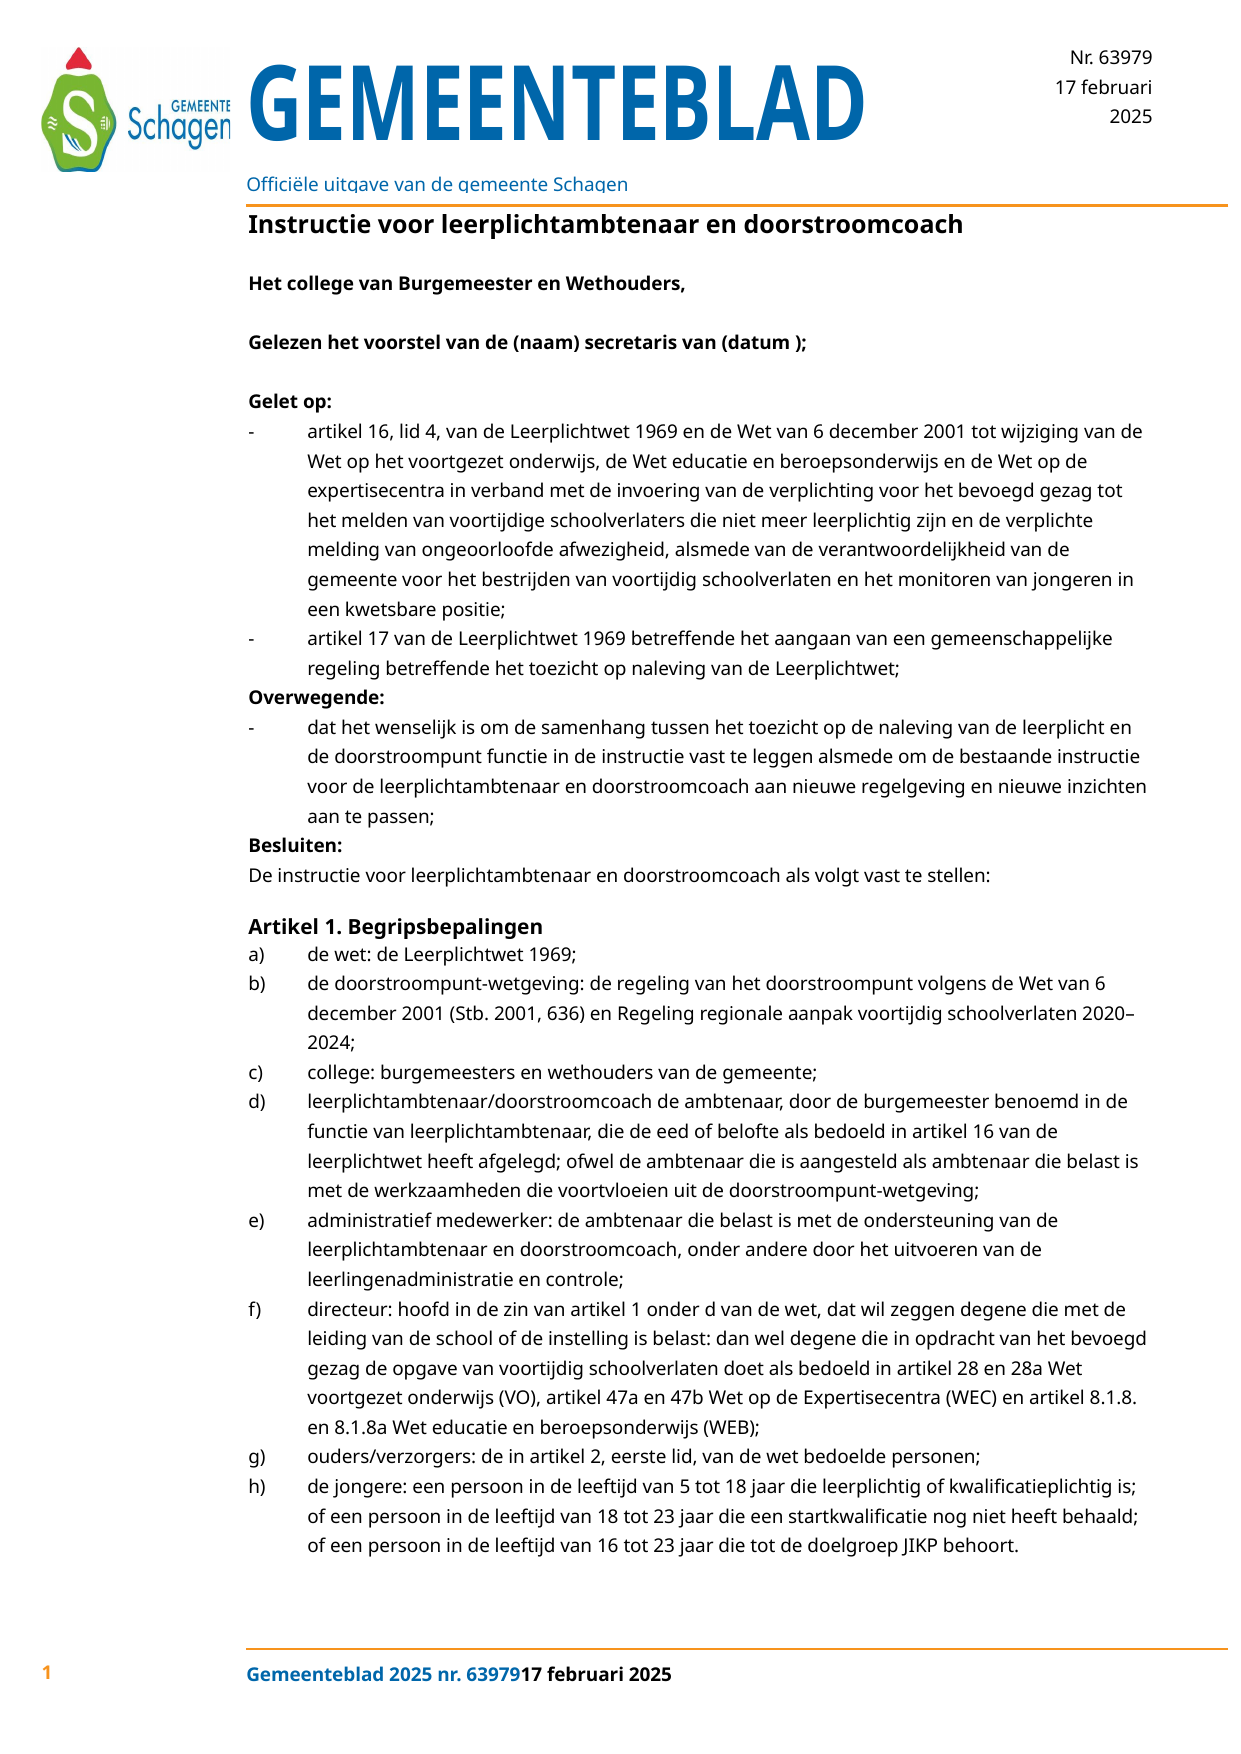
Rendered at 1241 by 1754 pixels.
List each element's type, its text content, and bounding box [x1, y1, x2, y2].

text Besluiten: [248, 832, 1152, 858]
list directeur: hoofd in de zin van artikel 1 onder d van de wet, dat wil zeggen degene die met de leiding van de school of de instelling is belast: dan wel degene die in opdracht van het bevoegd gezag de opgave van voortijdig schoolverlaten doet als bedoeld in artikel 28 en 28a Wet voortgezet onderwijs (VO), artikel 47a en 47b Wet op de Expertisecentra (WEC) en artikel 8.1.8. en 8.1.8a Wet educatie en beroepsonderwijs (WEB); [248, 1296, 1152, 1440]
list ouders/verzorgers: de in artikel 2, eerste lid, van de wet bedoelde personen; [248, 1444, 1152, 1469]
text Instructie voor leerplichtambtenaar en doorstroomcoach [248, 207, 1152, 241]
list artikel 17 van de Leerplichtwet 1969 betreffende het aangaan van een gemeenschappelijke regeling betreffende het toezicht op naleving van de Leerplichtwet; [248, 625, 1152, 681]
list dat het wenselijk is om de samenhang tussen het toezicht op de naleving van de leerplicht en de doorstroompunt functie in de instructie vast te leggen alsmede om de bestaande instructie voor de leerplichtambtenaar en doorstroomcoach aan nieuwe regelgeving en nieuwe inzichten aan te passen; [248, 714, 1152, 828]
list college: burgemeesters en wethouders van de gemeente; [248, 1059, 1152, 1085]
list de doorstroompunt-wetgeving: de regeling van het doorstroompunt volgens de Wet van 6 december 2001 (Stb. 2001, 636) en Regeling regionale aanpak voortijdig schoolverlaten 2020–2024; [248, 970, 1152, 1055]
list administratief medewerker: de ambtenaar die belast is met de ondersteuning van de leerplichtambtenaar en doorstroomcoach, onder andere door het uitvoeren van de leerlingenadministratie en controle; [248, 1207, 1152, 1292]
text Artikel 1. Begripsbepalingen [248, 912, 1152, 941]
list de jongere: een persoon in de leeftijd van 5 tot 18 jaar die leerplichtig of kwalificatieplichtig is; of een persoon in de leeftijd van 18 tot 23 jaar die een startkwalificatie nog niet heeft behaald; of een persoon in de leeftijd van 16 tot 23 jaar die tot de doelgroep JIKP behoort. [248, 1473, 1152, 1558]
list leerplichtambtenaar/doorstroomcoach de ambtenaar, door de burgemeester benoemd in de functie van leerplichtambtenaar, die de eed of belofte als bedoeld in artikel 16 van de leerplichtwet heeft afgelegd; ofwel de ambtenaar die is aangesteld als ambtenaar die belast is met de werkzaamheden die voortvloeien uit de doorstroompunt-wetgeving; [248, 1089, 1152, 1203]
text Gelezen het voorstel van de (naam) secretaris van (datum ); [248, 329, 1152, 355]
text Het college van Burgemeester en Wethouders, [248, 270, 1152, 296]
text Overwegende: [248, 684, 1152, 710]
list de wet: de Leerplichtwet 1969; [248, 941, 1152, 967]
picture [41, 47, 231, 172]
text De instructie voor leerplichtambtenaar en doorstroomcoach als volgt vast te stellen: [248, 862, 1152, 888]
list artikel 16, lid 4, van de Leerplichtwet 1969 en de Wet van 6 december 2001 tot wijziging van de Wet op het voortgezet onderwijs, de Wet educatie en beroepsonderwijs en de Wet op de expertisecentra in verband met de invoering van de verplichting voor het bevoegd gezag tot het melden van voortijdige schoolverlaters die niet meer leerplichtig zijn en de verplichte melding van ongeoorloofde afwezigheid, alsmede van de verantwoordelijkheid van de gemeente voor het bestrijden van voortijdig schoolverlaten en het monitoren van jongeren in een kwetsbare positie; [248, 418, 1152, 621]
text Gelet op: [248, 389, 1152, 414]
